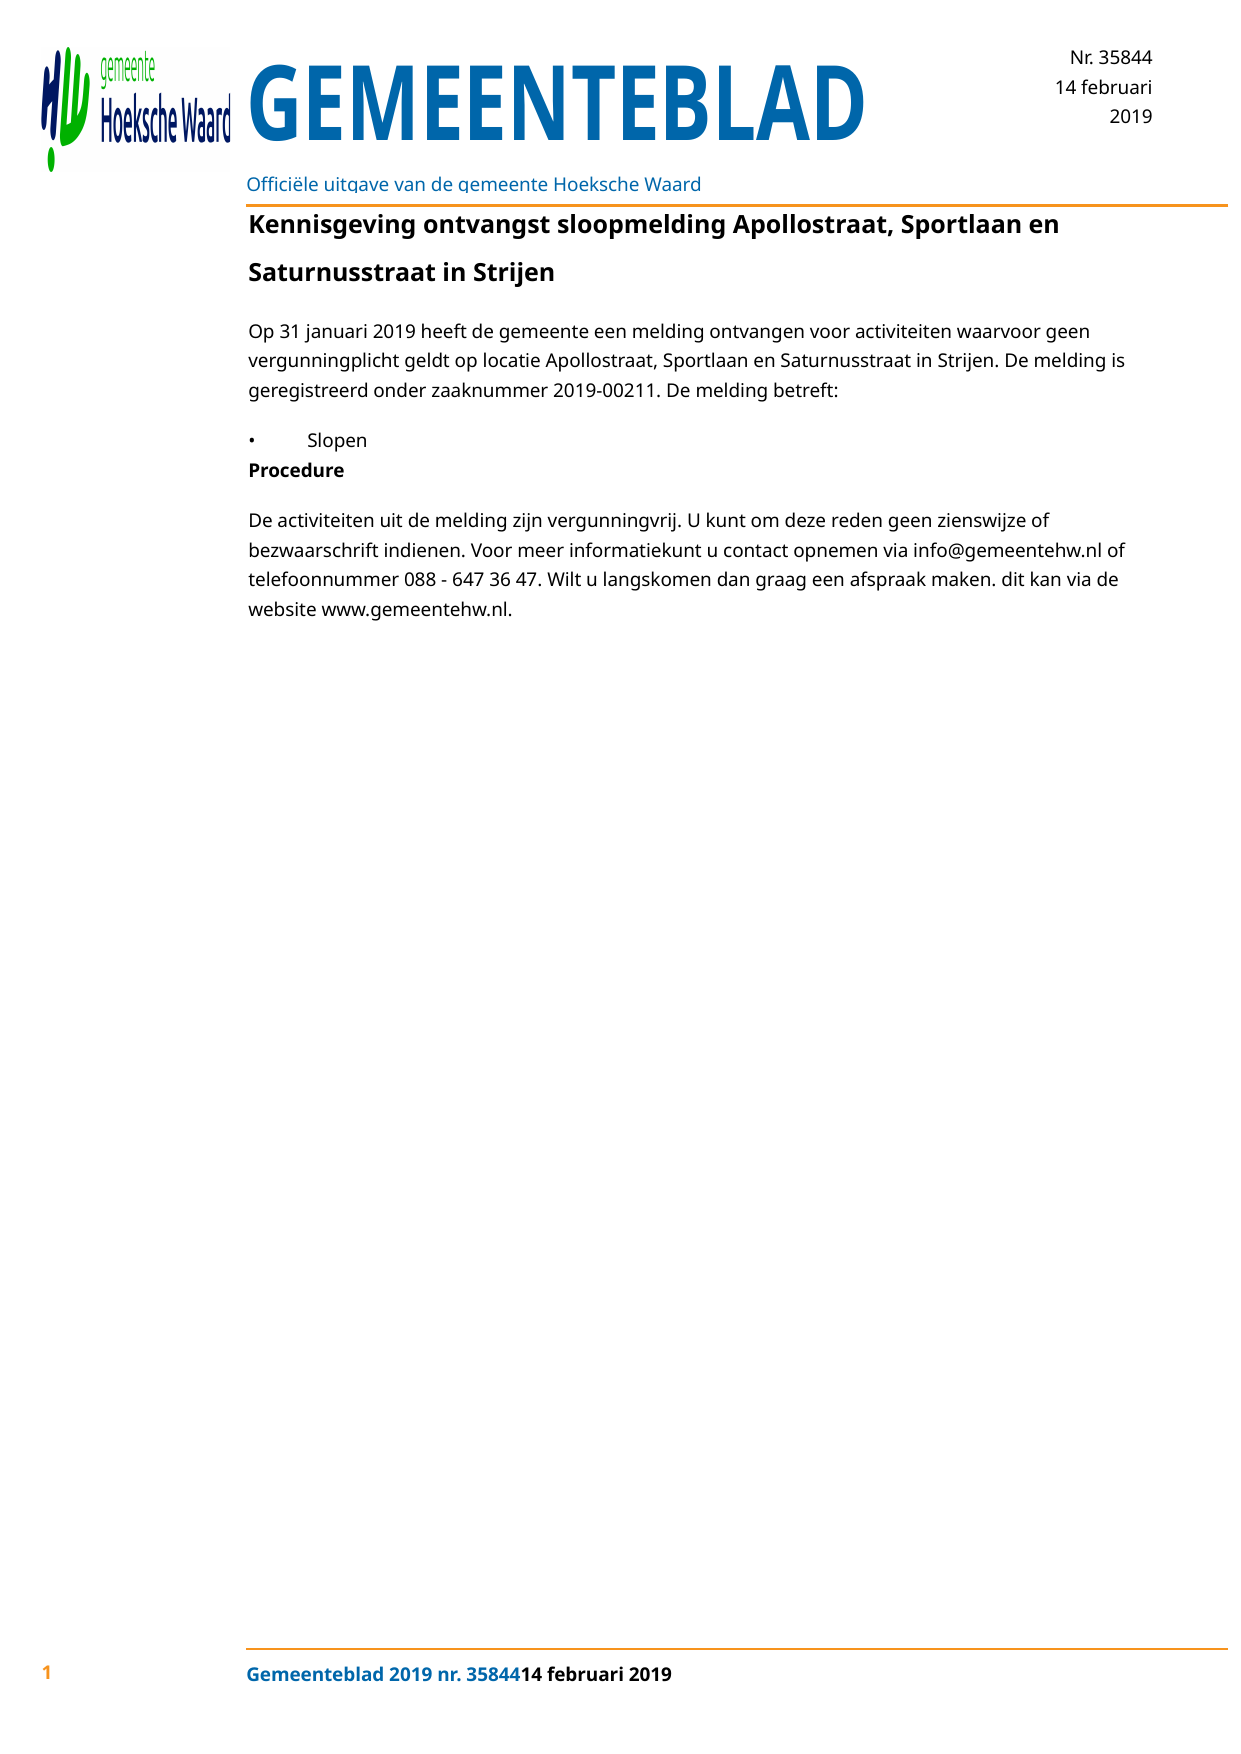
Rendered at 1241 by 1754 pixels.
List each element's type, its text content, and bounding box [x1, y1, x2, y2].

text Procedure [248, 457, 1152, 483]
text Kennisgeving ontvangst sloopmelding Apollostraat, Sportlaan en Saturnusstraat in Strijen [248, 207, 1152, 288]
list Slopen [248, 427, 1152, 453]
text De activiteiten uit de melding zijn vergunningvrij. U kunt om deze reden geen zienswijze of bezwaarschrift indienen. Voor meer informatiekunt u contact opnemen via info@gemeentehw.nl of telefoonnummer 088 - 647 36 47. Wilt u langskomen dan graag een afspraak maken. dit kan via de website www.gemeentehw.nl. [248, 507, 1152, 622]
text Op 31 januari 2019 heeft de gemeente een melding ontvangen voor activiteiten waarvoor geen vergunningplicht geldt op locatie Apollostraat, Sportlaan en Saturnusstraat in Strijen. De melding is geregistreerd onder zaaknummer 2019-00211. De melding betreft: [248, 318, 1152, 403]
picture [41, 47, 231, 172]
